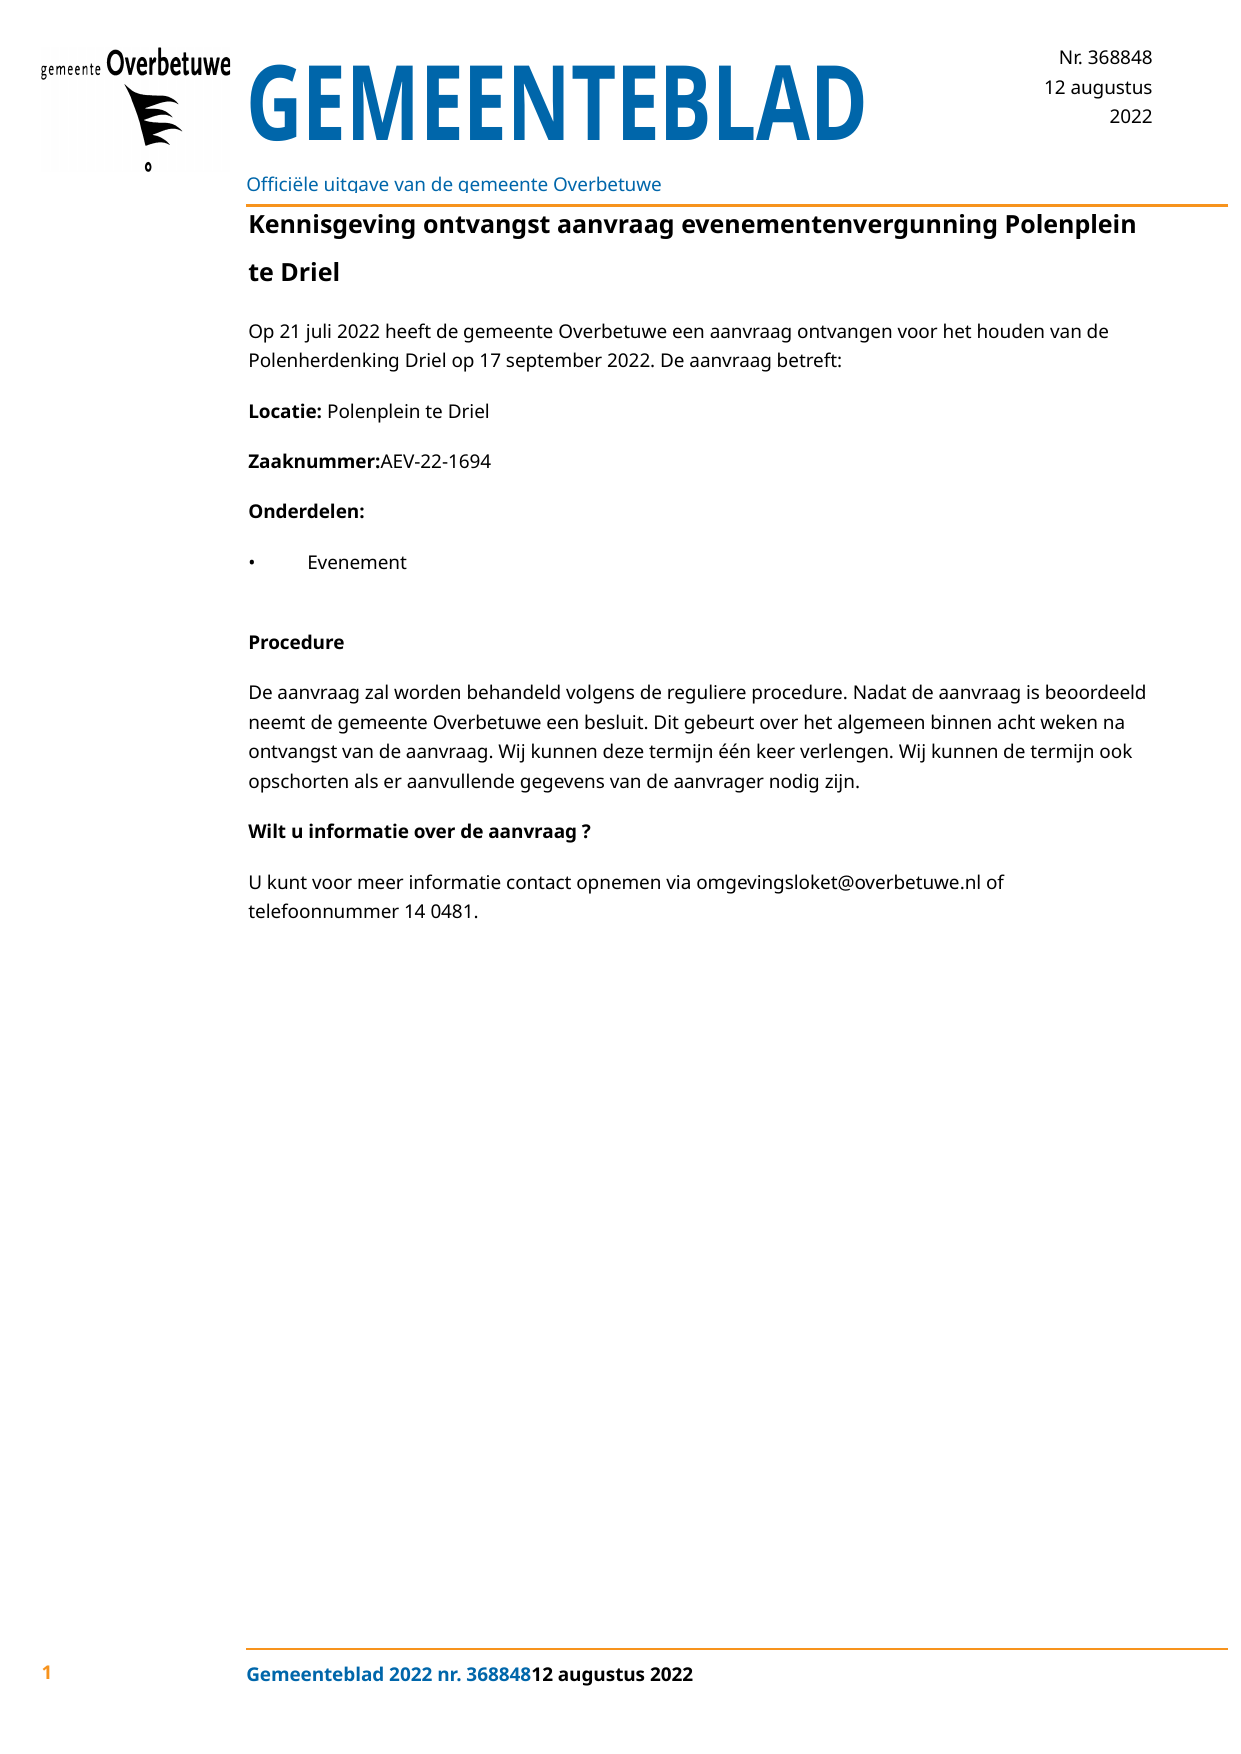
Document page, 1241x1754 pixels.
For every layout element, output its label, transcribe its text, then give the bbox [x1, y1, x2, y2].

list Evenement [248, 549, 1152, 575]
text Procedure [248, 629, 1152, 655]
picture [41, 47, 231, 172]
text De aanvraag zal worden behandeld volgens de reguliere procedure. Nadat de aanvraag is beoordeeld neemt de gemeente Overbetuwe een besluit. Dit gebeurt over het algemeen binnen acht weken na ontvangst van de aanvraag. Wij kunnen deze termijn één keer verlengen. Wij kunnen de termijn ook opschorten als er aanvullende gegevens van de aanvrager nodig zijn. [248, 679, 1152, 794]
text Locatie: Polenplein te Driel [248, 398, 1152, 424]
text Op 21 juli 2022 heeft de gemeente Overbetuwe een aanvraag ontvangen voor het houden van de Polenherdenking Driel op 17 september 2022. De aanvraag betreft: [248, 318, 1152, 373]
text Kennisgeving ontvangst aanvraag evenementenvergunning Polenplein te Driel [248, 207, 1152, 288]
text U kunt voor meer informatie contact opnemen via omgevingsloket@overbetuwe.nl of telefoonnummer 14 0481. [248, 869, 1152, 924]
text Wilt u informatie over de aanvraag ? [248, 819, 1152, 844]
text Onderdelen: [248, 499, 1152, 524]
text Zaaknummer:AEV-22-1694 [248, 448, 1152, 474]
